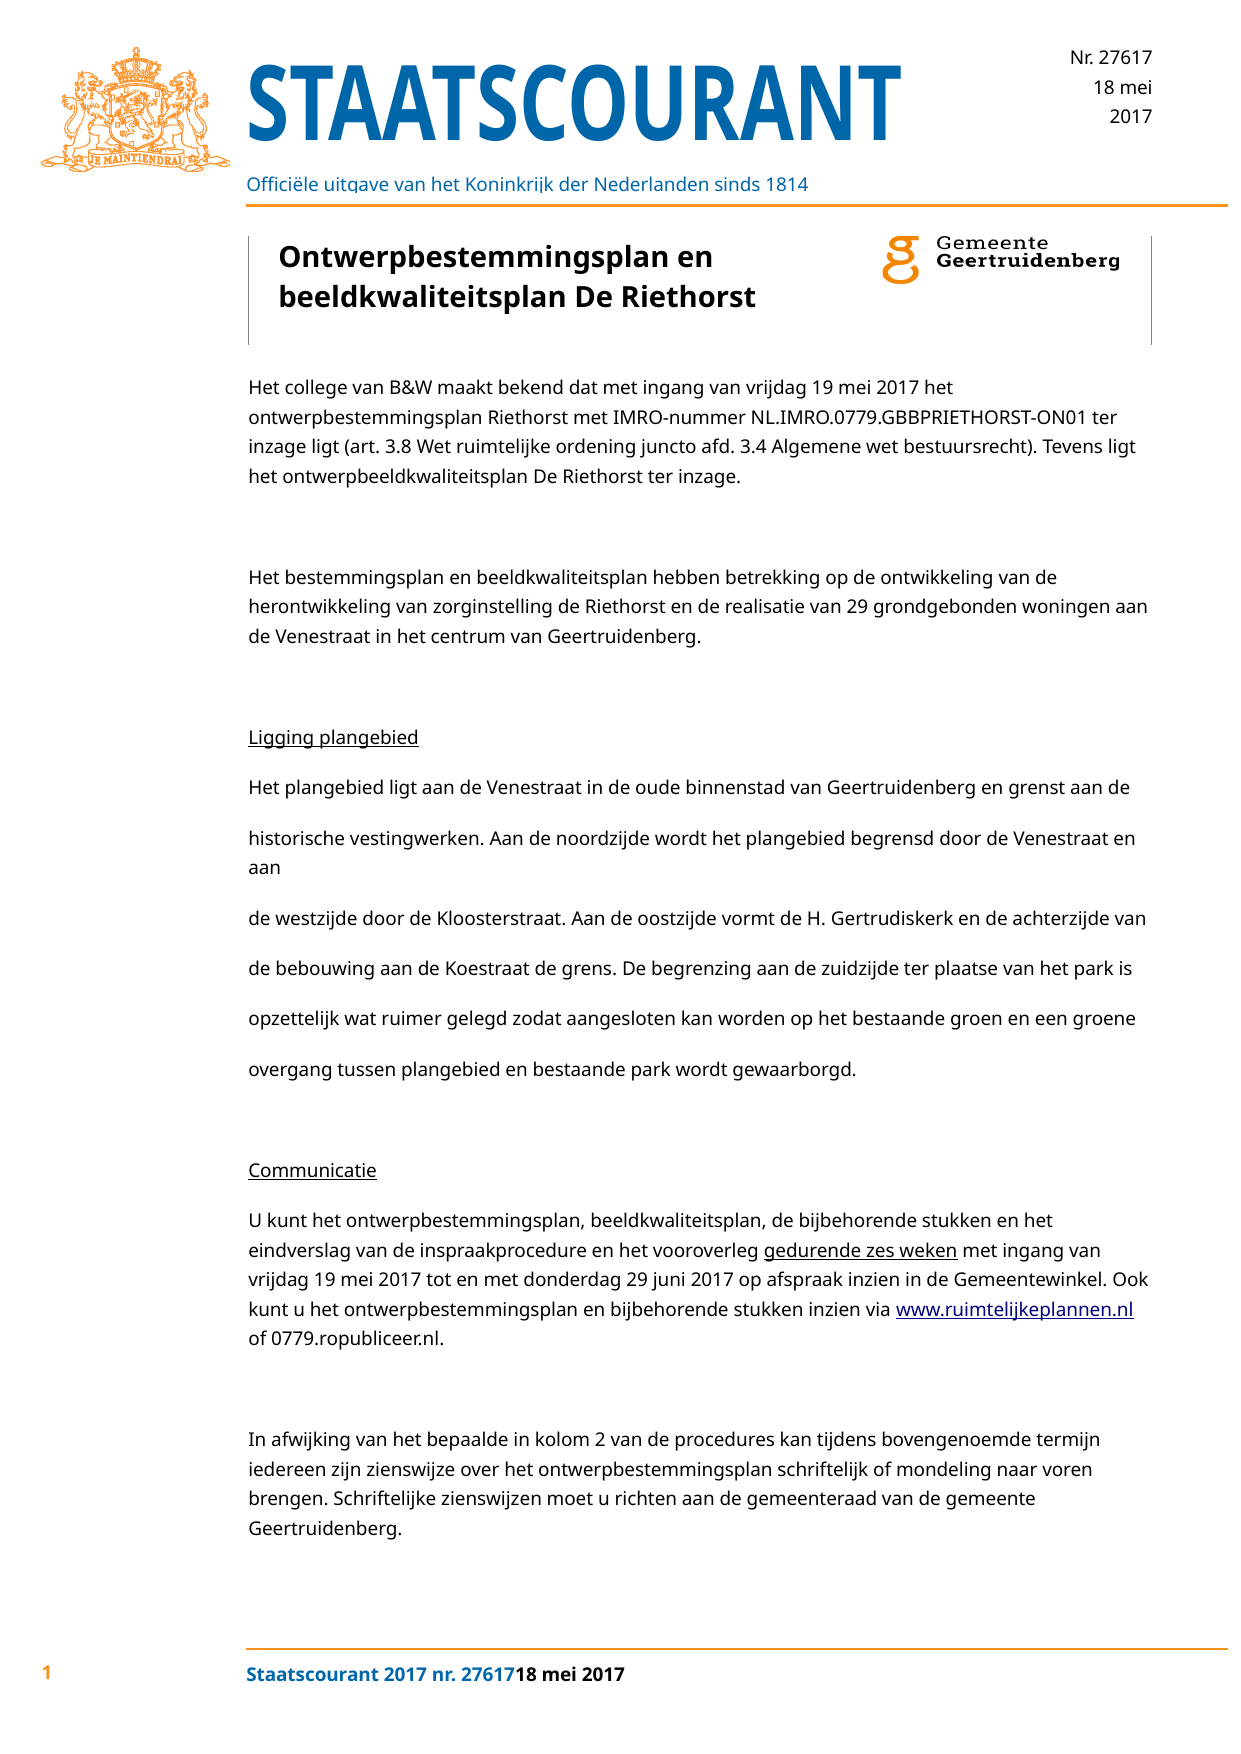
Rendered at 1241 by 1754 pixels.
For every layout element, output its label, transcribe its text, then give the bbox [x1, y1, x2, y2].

text Het college van B&W maakt bekend dat met ingang van vrijdag 19 mei 2017 het ontwerpbestemmingsplan Riethorst met IMRO-nummer NL.IMRO.0779.GBBPRIETHORST-ON01 ter inzage ligt (art. 3.8 Wet ruimtelijke ordening juncto afd. 3.4 Algemene wet bestuursrecht). Tevens ligt het ontwerpbeeldkwaliteitsplan De Riethorst ter inzage. [248, 374, 1152, 489]
table_header Ontwerpbestemmingsplan en beeldkwaliteitsplan De Riethorst [249, 236, 850, 345]
text historische vestingwerken. Aan de noordzijde wordt het plangebied begrensd door de Venestraat en aan [248, 825, 1152, 880]
text In afwijking van het bepaalde in kolom 2 van de procedures kan tijdens bovengenoemde termijn iedereen zijn zienswijze over het ontwerpbestemmingsplan schriftelijk of mondeling naar voren brengen. Schriftelijke zienswijzen moet u richten aan de gemeenteraad van de gemeente Geertruidenberg. [248, 1426, 1152, 1541]
text Ligging plangebied [248, 724, 1152, 749]
table_header [1119, 236, 1151, 283]
text U kunt het ontwerpbestemmingsplan, beeldkwaliteitsplan, de bijbehorende stukken en het eindverslag van de inspraakprocedure en het vooroverleg gedurende zes weken met ingang van vrijdag 19 mei 2017 tot en met donderdag 29 juni 2017 op afspraak inzien in de Gemeentewinkel. Ook kunt u het ontwerpbestemmingsplan en bijbehorende stukken inzien via www.ruimtelijkeplannen.nl of 0779.ropubliceer.nl. [248, 1207, 1152, 1351]
text Het plangebied ligt aan de Venestraat in de oude binnenstad van Geertruidenberg en grenst aan de [248, 774, 1152, 800]
text overgang tussen plangebied en bestaande park wordt gewaarborgd. [248, 1056, 1152, 1082]
text de bebouwing aan de Koestraat de grens. De begrenzing aan de zuidzijde ter plaatse van het park is [248, 955, 1152, 981]
table_header [850, 236, 882, 283]
table_header [850, 284, 1151, 345]
text Het bestemmingsplan en beeldkwaliteitsplan hebben betrekking op de ontwikkeling van de herontwikkeling van zorginstelling de Riethorst en de realisatie van 29 grondgebonden woningen aan de Venestraat in het centrum van Geertruidenberg. [248, 564, 1152, 649]
picture [882, 236, 1119, 284]
picture [41, 47, 231, 172]
text opzettelijk wat ruimer gelegd zodat aangesloten kan worden op het bestaande groen en een groene [248, 1006, 1152, 1031]
text de westzijde door de Kloosterstraat. Aan de oostzijde vormt de H. Gertrudiskerk en de achterzijde van [248, 905, 1152, 930]
text Communicatie [248, 1157, 1152, 1182]
